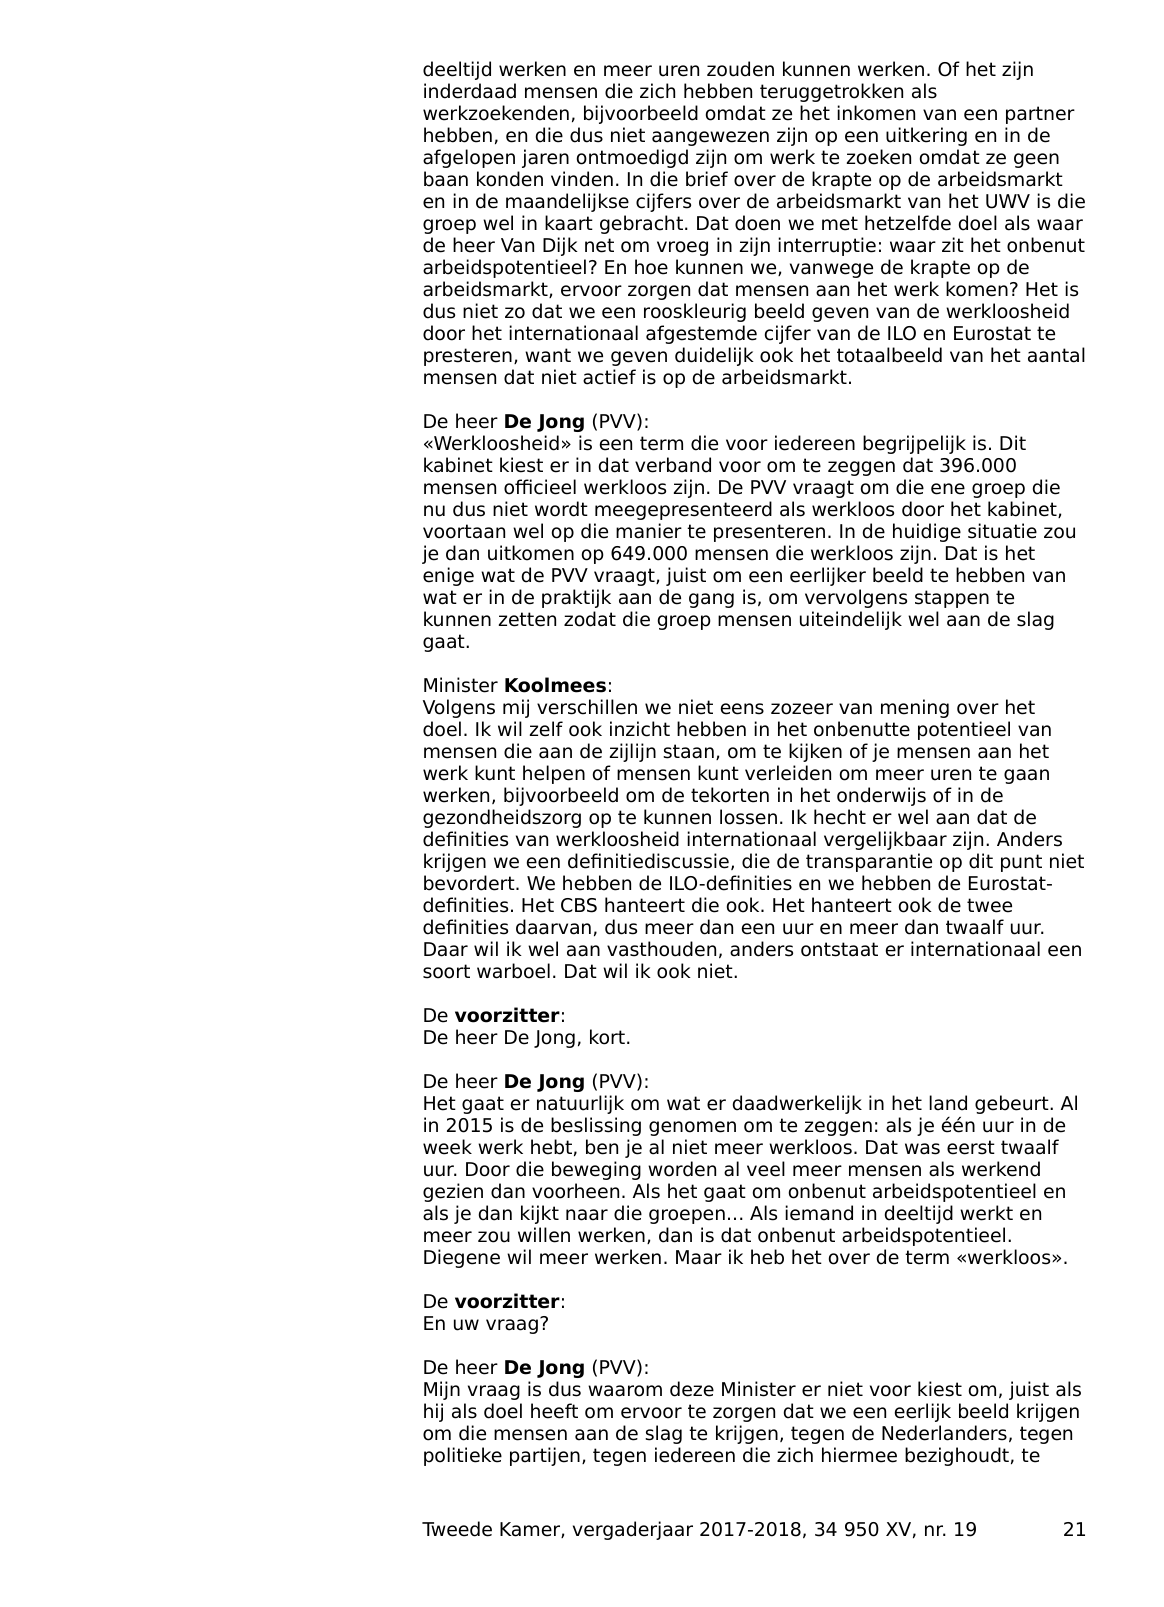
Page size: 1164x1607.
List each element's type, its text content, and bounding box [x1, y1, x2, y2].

text De voorzitter: [422, 1291, 1087, 1313]
text De voorzitter: [422, 1005, 1087, 1027]
text Mijn vraag is dus waarom deze Minister er niet voor kiest om, juist als hij als doel heeft om ervoor te zorgen dat we een eerlijk beeld krijgen om die mensen aan de slag te krijgen, tegen de Nederlanders, tegen politieke partijen, tegen iedereen die zich hiermee bezighoudt, te [422, 1379, 1087, 1467]
text De heer De Jong, kort. [422, 1027, 1087, 1049]
text De heer De Jong (PVV): [422, 1357, 1087, 1379]
text De heer De Jong (PVV): [422, 1071, 1087, 1093]
text Het gaat er natuurlijk om wat er daadwerkelijk in het land gebeurt. Al in 2015 is de beslissing genomen om te zeggen: als je één uur in de week werk hebt, ben je al niet meer werkloos. Dat was eerst twaalf uur. Door die beweging worden al veel meer mensen als werkend gezien dan voorheen. Als het gaat om onbenut arbeidspotentieel en als je dan kijkt naar die groepen... Als iemand in deeltijd werkt en meer zou willen werken, dan is dat onbenut arbeidspotentieel. Diegene wil meer werken. Maar ik heb het over de term «werkloos». [422, 1093, 1087, 1269]
text «Werkloosheid» is een term die voor iedereen begrijpelijk is. Dit kabinet kiest er in dat verband voor om te zeggen dat 396.000 mensen officieel werkloos zijn. De PVV vraagt om die ene groep die nu dus niet wordt meegepresenteerd als werkloos door het kabinet, voortaan wel op die manier te presenteren. In de huidige situatie zou je dan uitkomen op 649.000 mensen die werkloos zijn. Dat is het enige wat de PVV vraagt, juist om een eerlijker beeld te hebben van wat er in de praktijk aan de gang is, om vervolgens stappen te kunnen zetten zodat die groep mensen uiteindelijk wel aan de slag gaat. [422, 433, 1087, 653]
text deeltijd werken en meer uren zouden kunnen werken. Of het zijn inderdaad mensen die zich hebben teruggetrokken als werkzoekenden, bijvoorbeeld omdat ze het inkomen van een partner hebben, en die dus niet aangewezen zijn op een uitkering en in de afgelopen jaren ontmoedigd zijn om werk te zoeken omdat ze geen baan konden vinden. In die brief over de krapte op de arbeidsmarkt en in de maandelijkse cijfers over de arbeidsmarkt van het UWV is die groep wel in kaart gebracht. Dat doen we met hetzelfde doel als waar de heer Van Dijk net om vroeg in zijn interruptie: waar zit het onbenut arbeidspotentieel? En hoe kunnen we, vanwege de krapte op de arbeidsmarkt, ervoor zorgen dat mensen aan het werk komen? Het is dus niet zo dat we een rooskleurig beeld geven van de werkloosheid door het internationaal afgestemde cijfer van de ILO en Eurostat te presteren, want we geven duidelijk ook het totaalbeeld van het aantal mensen dat niet actief is op de arbeidsmarkt. [422, 59, 1087, 389]
text Minister Koolmees: [422, 675, 1087, 697]
text Volgens mij verschillen we niet eens zozeer van mening over het doel. Ik wil zelf ook inzicht hebben in het onbenutte potentieel van mensen die aan de zijlijn staan, om te kijken of je mensen aan het werk kunt helpen of mensen kunt verleiden om meer uren te gaan werken, bijvoorbeeld om de tekorten in het onderwijs of in de gezondheidszorg op te kunnen lossen. Ik hecht er wel aan dat de definities van werkloosheid internationaal vergelijkbaar zijn. Anders krijgen we een definitiediscussie, die de transparantie op dit punt niet bevordert. We hebben de ILO-definities en we hebben de Eurostat-definities. Het CBS hanteert die ook. Het hanteert ook de twee definities daarvan, dus meer dan een uur en meer dan twaalf uur. Daar wil ik wel aan vasthouden, anders ontstaat er internationaal een soort warboel. Dat wil ik ook niet. [422, 697, 1087, 983]
text De heer De Jong (PVV): [422, 411, 1087, 433]
text En uw vraag? [422, 1313, 1087, 1335]
